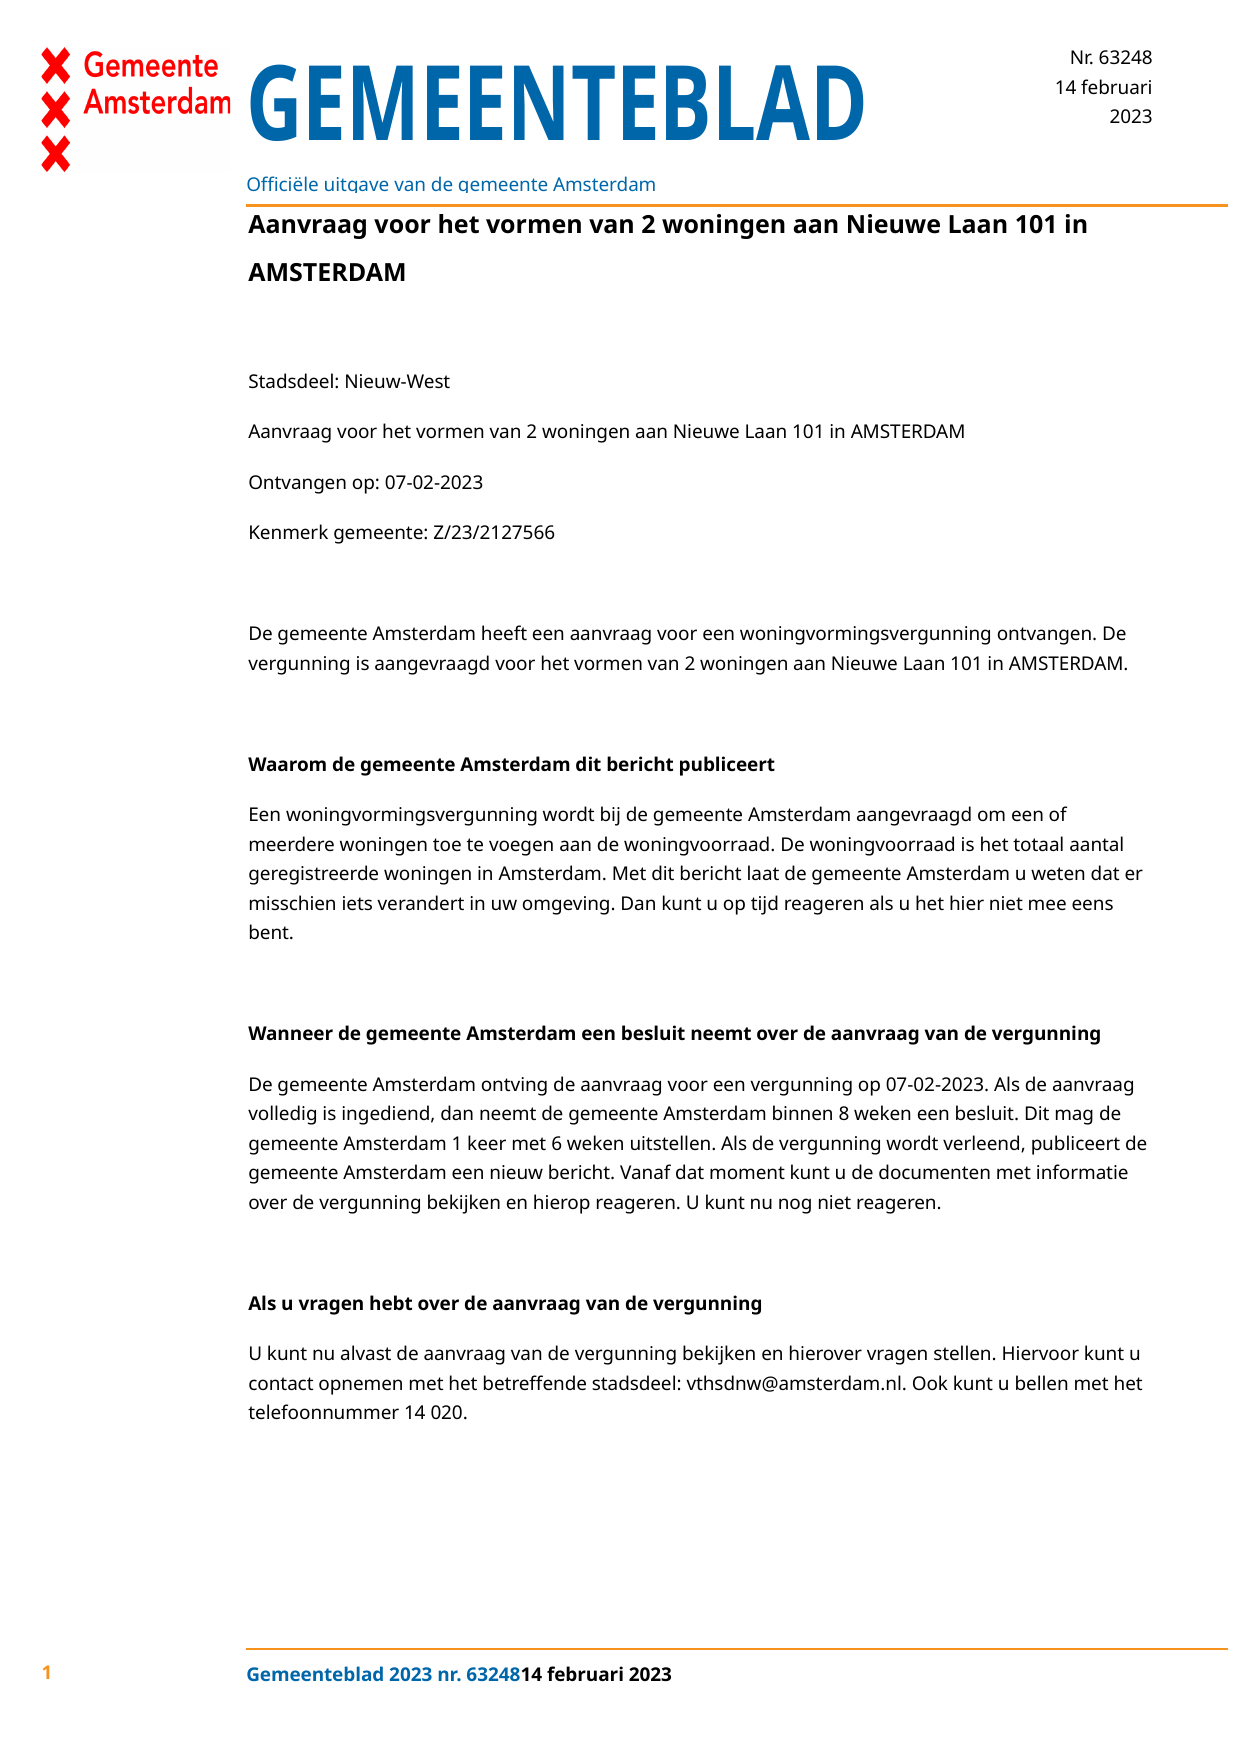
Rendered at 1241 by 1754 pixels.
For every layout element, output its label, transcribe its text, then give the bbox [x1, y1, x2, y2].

text De gemeente Amsterdam ontving de aanvraag voor een vergunning op 07-02-2023. Als de aanvraag volledig is ingediend, dan neemt de gemeente Amsterdam binnen 8 weken een besluit. Dit mag de gemeente Amsterdam 1 keer met 6 weken uitstellen. Als de vergunning wordt verleend, publiceert de gemeente Amsterdam een nieuw bericht. Vanaf dat moment kunt u de documenten met informatie over de vergunning bekijken en hierop reageren. U kunt nu nog niet reageren. [248, 1071, 1152, 1215]
text Wanneer de gemeente Amsterdam een besluit neemt over de aanvraag van de vergunning [248, 1020, 1152, 1046]
text Aanvraag voor het vormen van 2 woningen aan Nieuwe Laan 101 in AMSTERDAM [248, 419, 1152, 444]
text Waarom de gemeente Amsterdam dit bericht publiceert [248, 751, 1152, 777]
text Ontvangen op: 07-02-2023 [248, 469, 1152, 495]
text Stadsdeel: Nieuw-West [248, 368, 1152, 394]
text U kunt nu alvast de aanvraag van de vergunning bekijken en hierover vragen stellen. Hiervoor kunt u contact opnemen met het betreffende stadsdeel: vthsdnw@amsterdam.nl. Ook kunt u bellen met het telefoonnummer 14 020. [248, 1340, 1152, 1425]
text Als u vragen hebt over de aanvraag van de vergunning [248, 1290, 1152, 1316]
text Kenmerk gemeente: Z/23/2127566 [248, 519, 1152, 545]
text Aanvraag voor het vormen van 2 woningen aan Nieuwe Laan 101 in AMSTERDAM [248, 207, 1152, 288]
text Een woningvormingsvergunning wordt bij de gemeente Amsterdam aangevraagd om een of meerdere woningen toe te voegen aan de woningvoorraad. De woningvoorraad is het totaal aantal geregistreerde woningen in Amsterdam. Met dit bericht laat de gemeente Amsterdam u weten dat er misschien iets verandert in uw omgeving. Dan kunt u op tijd reageren als u het hier niet mee eens bent. [248, 801, 1152, 945]
text De gemeente Amsterdam heeft een aanvraag voor een woningvormingsvergunning ontvangen. De vergunning is aangevraagd voor het vormen van 2 woningen aan Nieuwe Laan 101 in AMSTERDAM. [248, 620, 1152, 676]
picture [41, 47, 231, 172]
